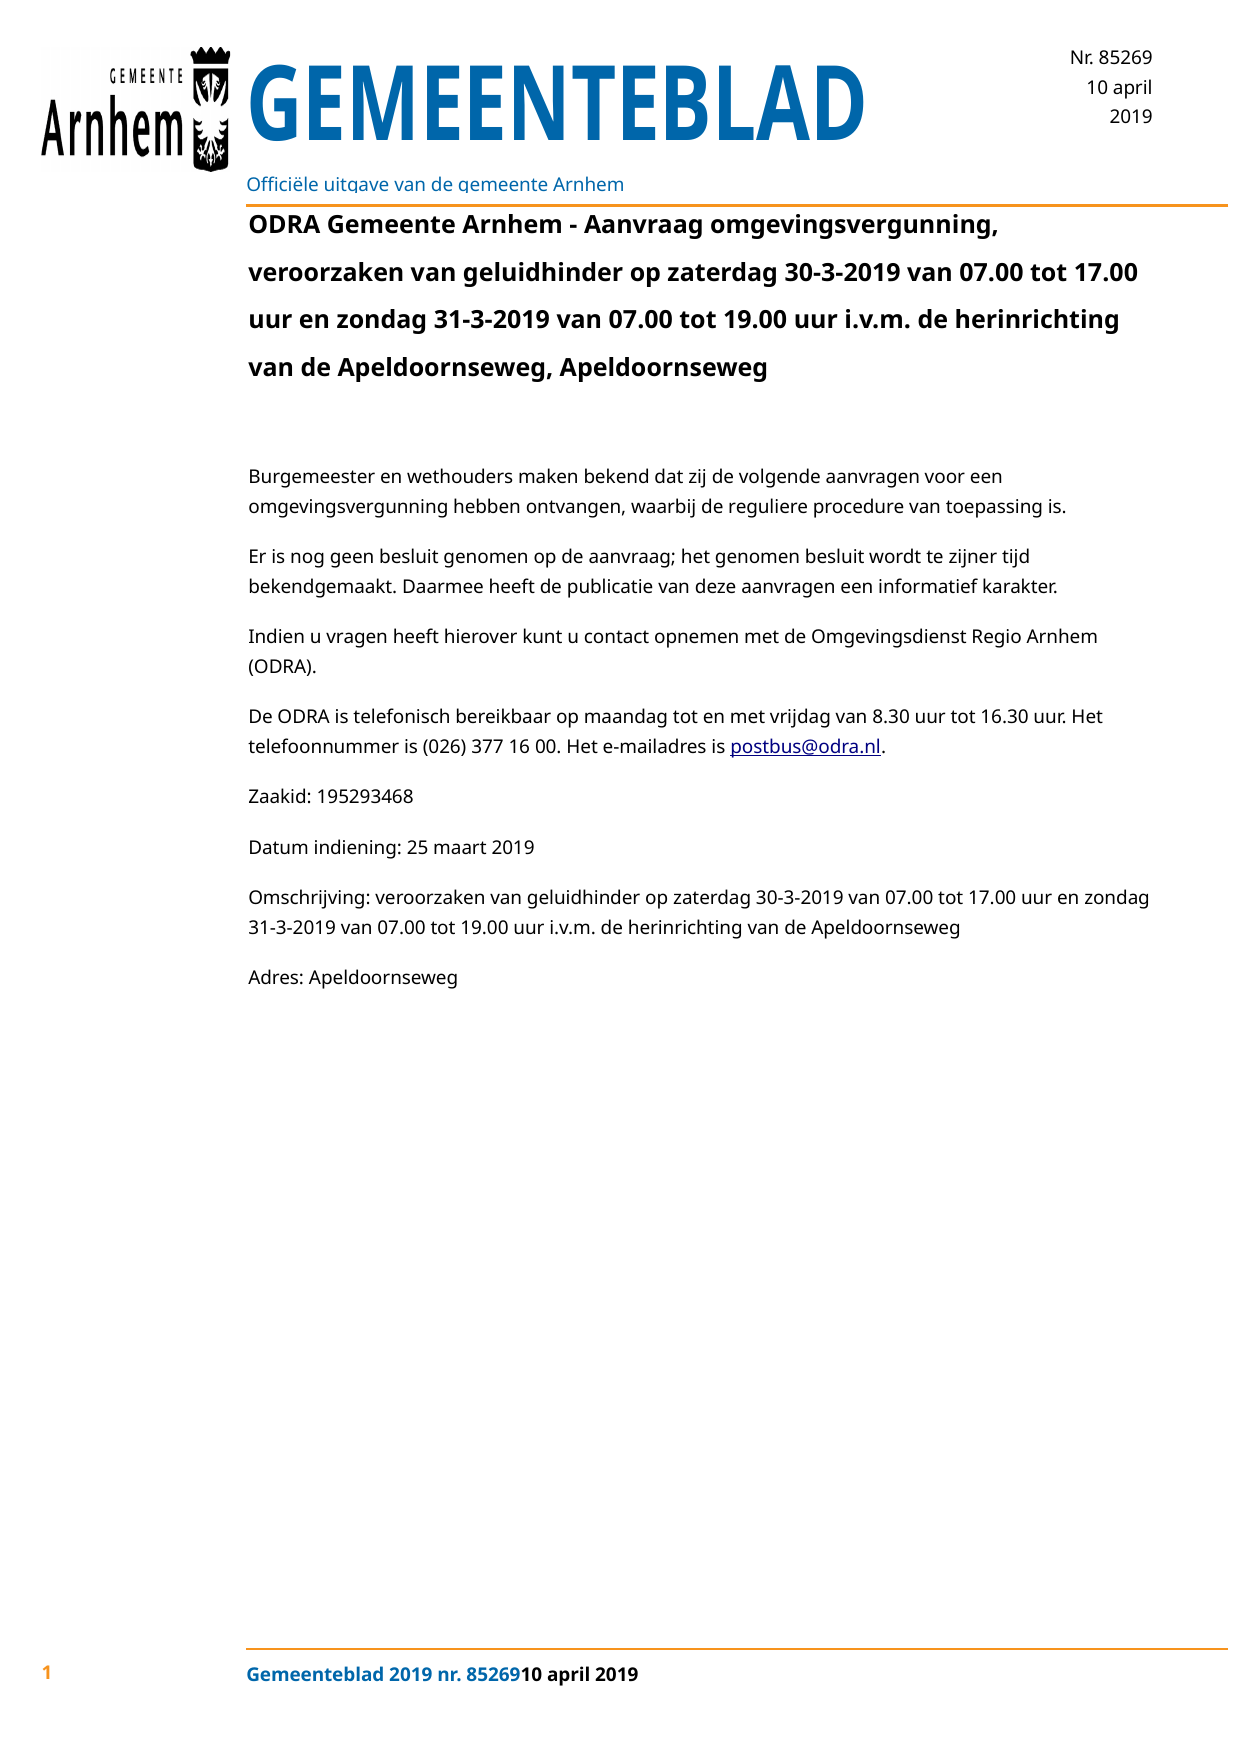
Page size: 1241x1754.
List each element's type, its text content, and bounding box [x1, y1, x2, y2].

text Zaakid: 195293468 [248, 783, 1152, 809]
text Indien u vragen heeft hierover kunt u contact opnemen met de Omgevingsdienst Regio Arnhem (ODRA). [248, 623, 1152, 679]
text ODRA Gemeente Arnhem - Aanvraag omgevingsvergunning, veroorzaken van geluidhinder op zaterdag 30-3-2019 van 07.00 tot 17.00 uur en zondag 31-3-2019 van 07.00 tot 19.00 uur i.v.m. de herinrichting van de Apeldoornseweg, Apeldoornseweg [248, 207, 1152, 384]
text Datum indiening: 25 maart 2019 [248, 834, 1152, 860]
picture [41, 47, 231, 172]
text De ODRA is telefonisch bereikbaar op maandag tot en met vrijdag van 8.30 uur tot 16.30 uur. Het telefoonnummer is (026) 377 16 00. Het e-mailadres is postbus@odra.nl. [248, 703, 1152, 759]
text Adres: Apeldoornseweg [248, 964, 1152, 990]
text Burgemeester en wethouders maken bekend dat zij de volgende aanvragen voor een omgevingsvergunning hebben ontvangen, waarbij de reguliere procedure van toepassing is. [248, 463, 1152, 519]
text Er is nog geen besluit genomen op de aanvraag; het genomen besluit wordt te zijner tijd bekendgemaakt. Daarmee heeft de publicatie van deze aanvragen een informatief karakter. [248, 543, 1152, 599]
text Omschrijving: veroorzaken van geluidhinder op zaterdag 30-3-2019 van 07.00 tot 17.00 uur en zondag 31-3-2019 van 07.00 tot 19.00 uur i.v.m. de herinrichting van de Apeldoornseweg [248, 884, 1152, 940]
